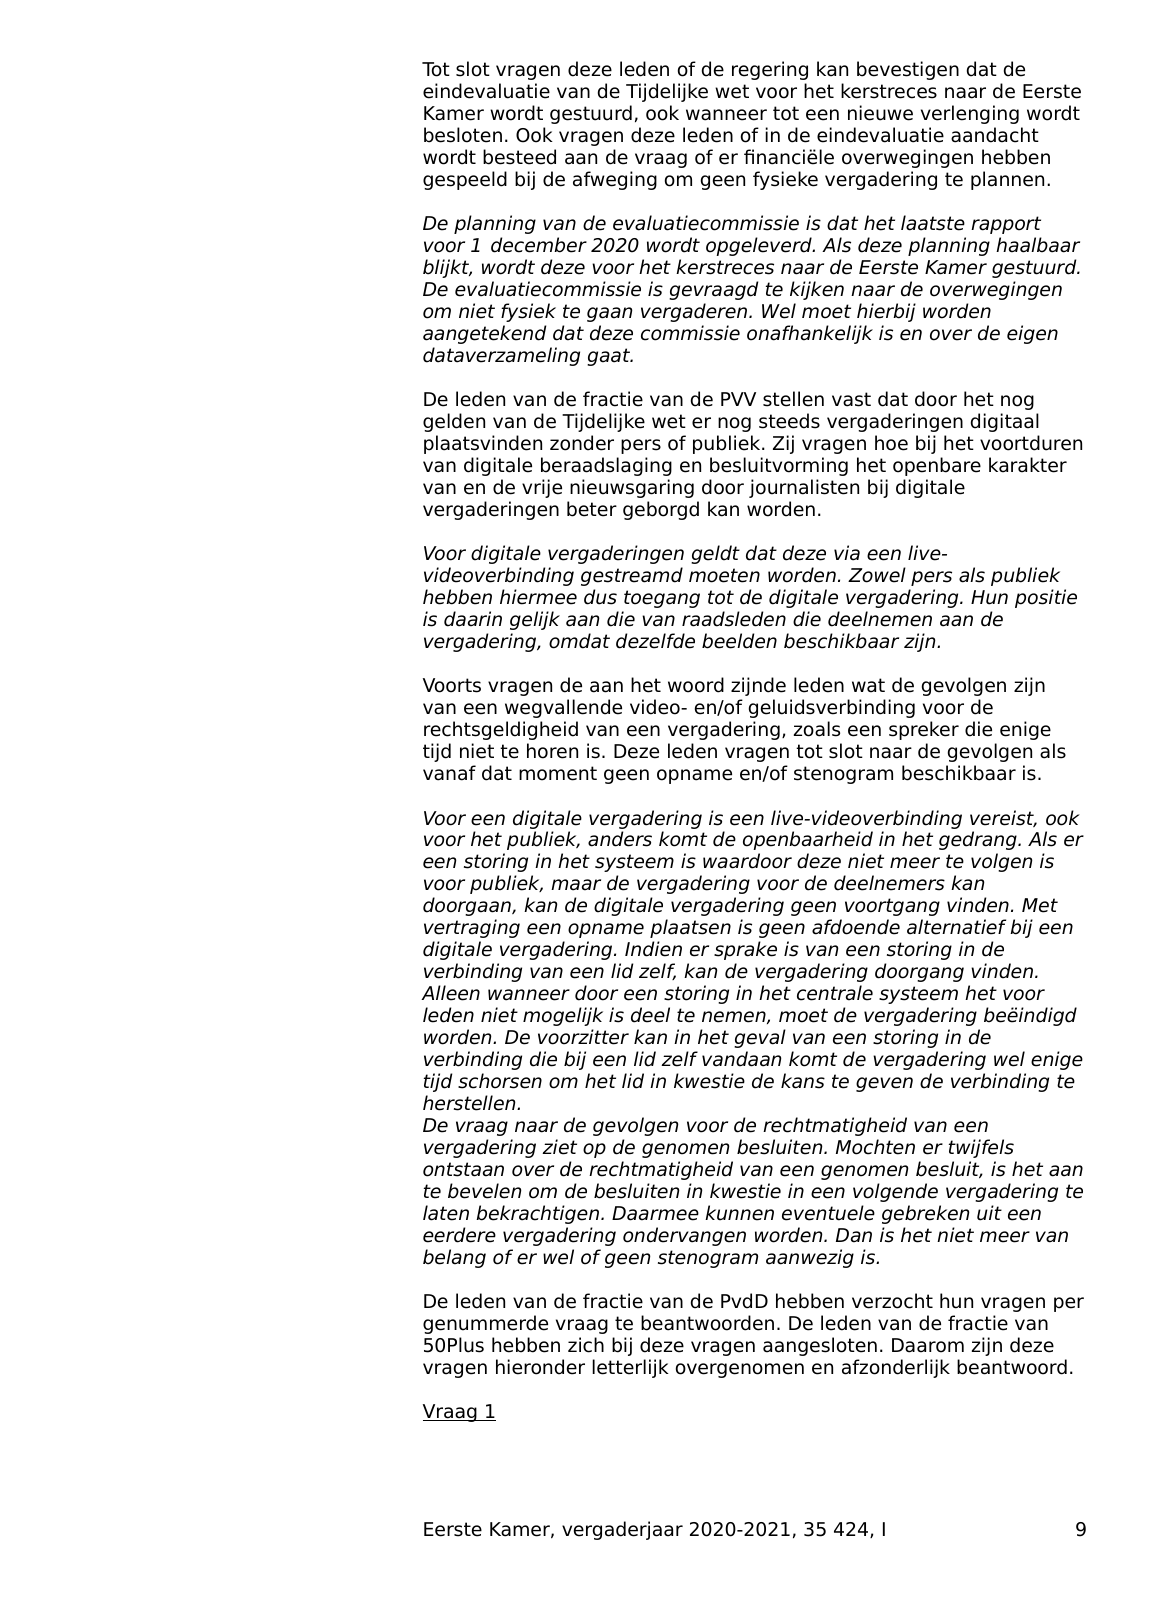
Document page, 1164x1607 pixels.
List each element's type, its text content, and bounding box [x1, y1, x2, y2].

text Voorts vragen de aan het woord zijnde leden wat de gevolgen zijn van een wegvallende video- en/of geluidsverbinding voor de rechtsgeldigheid van een vergadering, zoals een spreker die enige tijd niet te horen is. Deze leden vragen tot slot naar de gevolgen als vanaf dat moment geen opname en/of stenogram beschikbaar is. [422, 675, 1087, 785]
text De vraag naar de gevolgen voor de rechtmatigheid van een vergadering ziet op de genomen besluiten. Mochten er twijfels ontstaan over de rechtmatigheid van een genomen besluit, is het aan te bevelen om de besluiten in kwestie in een volgende vergadering te laten bekrachtigen. Daarmee kunnen eventuele gebreken uit een eerdere vergadering ondervangen worden. Dan is het niet meer van belang of er wel of geen stenogram aanwezig is. [422, 1115, 1087, 1269]
text De leden van de fractie van de PVV stellen vast dat door het nog gelden van de Tijdelijke wet er nog steeds vergaderingen digitaal plaatsvinden zonder pers of publiek. Zij vragen hoe bij het voortduren van digitale beraadslaging en besluitvorming het openbare karakter van en de vrije nieuwsgaring door journalisten bij digitale vergaderingen beter geborgd kan worden. [422, 389, 1087, 521]
text Tot slot vragen deze leden of de regering kan bevestigen dat de eindevaluatie van de Tijdelijke wet voor het kerstreces naar de Eerste Kamer wordt gestuurd, ook wanneer tot een nieuwe verlenging wordt besloten. Ook vragen deze leden of in de eindevaluatie aandacht wordt besteed aan de vraag of er financiële overwegingen hebben gespeeld bij de afweging om geen fysieke vergadering te plannen. [422, 59, 1087, 191]
text Vraag 1 [422, 1401, 1087, 1423]
text De planning van de evaluatiecommissie is dat het laatste rapport voor 1 december 2020 wordt opgeleverd. Als deze planning haalbaar blijkt, wordt deze voor het kerstreces naar de Eerste Kamer gestuurd. De evaluatiecommissie is gevraagd te kijken naar de overwegingen om niet fysiek te gaan vergaderen. Wel moet hierbij worden aangetekend dat deze commissie onafhankelijk is en over de eigen dataverzameling gaat. [422, 213, 1087, 367]
text De leden van de fractie van de PvdD hebben verzocht hun vragen per genummerde vraag te beantwoorden. De leden van de fractie van 50Plus hebben zich bij deze vragen aangesloten. Daarom zijn deze vragen hieronder letterlijk overgenomen en afzonderlijk beantwoord. [422, 1291, 1087, 1379]
text Voor digitale vergaderingen geldt dat deze via een live-videoverbinding gestreamd moeten worden. Zowel pers als publiek hebben hiermee dus toegang tot de digitale vergadering. Hun positie is daarin gelijk aan die van raadsleden die deelnemen aan de vergadering, omdat dezelfde beelden beschikbaar zijn. [422, 543, 1087, 653]
text Voor een digitale vergadering is een live-videoverbinding vereist, ook voor het publiek, anders komt de openbaarheid in het gedrang. Als er een storing in het systeem is waardoor deze niet meer te volgen is voor publiek, maar de vergadering voor de deelnemers kan doorgaan, kan de digitale vergadering geen voortgang vinden. Met vertraging een opname plaatsen is geen afdoende alternatief bij een digitale vergadering. Indien er sprake is van een storing in de verbinding van een lid zelf, kan de vergadering doorgang vinden. Alleen wanneer door een storing in het centrale systeem het voor leden niet mogelijk is deel te nemen, moet de vergadering beëindigd worden. De voorzitter kan in het geval van een storing in de verbinding die bij een lid zelf vandaan komt de vergadering wel enige tijd schorsen om het lid in kwestie de kans te geven de verbinding te herstellen. [422, 807, 1087, 1115]
